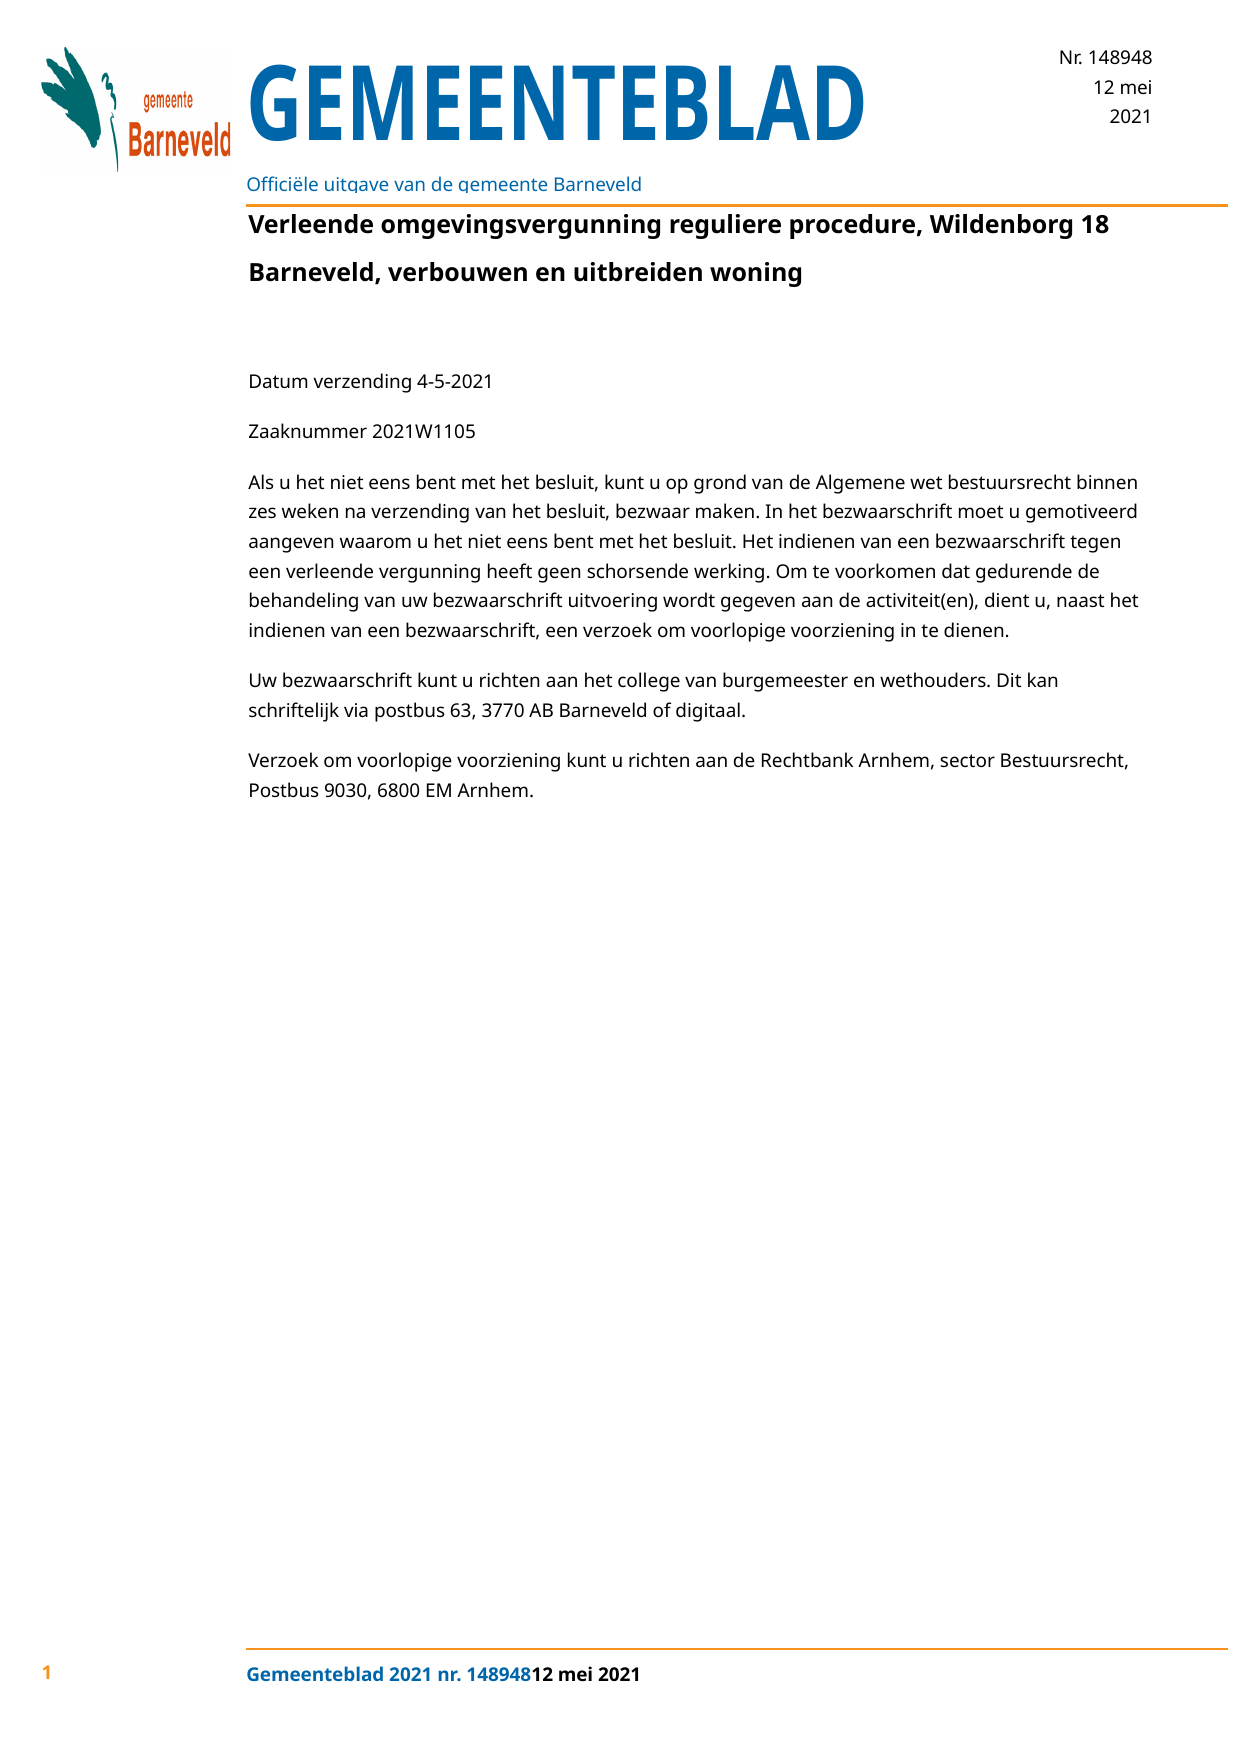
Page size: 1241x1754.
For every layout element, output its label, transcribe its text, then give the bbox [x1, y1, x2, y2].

text Uw bezwaarschrift kunt u richten aan het college van burgemeester en wethouders. Dit kan schriftelijk via postbus 63, 3770 AB Barneveld of digitaal. [248, 667, 1152, 723]
picture [41, 47, 231, 172]
text Verleende omgevingsvergunning reguliere procedure, Wildenborg 18 Barneveld, verbouwen en uitbreiden woning [248, 207, 1152, 288]
text Zaaknummer 2021W1105 [248, 419, 1152, 444]
text Verzoek om voorlopige voorziening kunt u richten aan de Rechtbank Arnhem, sector Bestuursrecht, Postbus 9030, 6800 EM Arnhem. [248, 747, 1152, 803]
text Als u het niet eens bent met het besluit, kunt u op grond van de Algemene wet bestuursrecht binnen zes weken na verzending van het besluit, bezwaar maken. In het bezwaarschrift moet u gemotiveerd aangeven waarom u het niet eens bent met het besluit. Het indienen van een bezwaarschrift tegen een verleende vergunning heeft geen schorsende werking. Om te voorkomen dat gedurende de behandeling van uw bezwaarschrift uitvoering wordt gegeven aan de activiteit(en), dient u, naast het indienen van een bezwaarschrift, een verzoek om voorlopige voorziening in te dienen. [248, 469, 1152, 643]
text Datum verzending 4-5-2021 [248, 368, 1152, 394]
